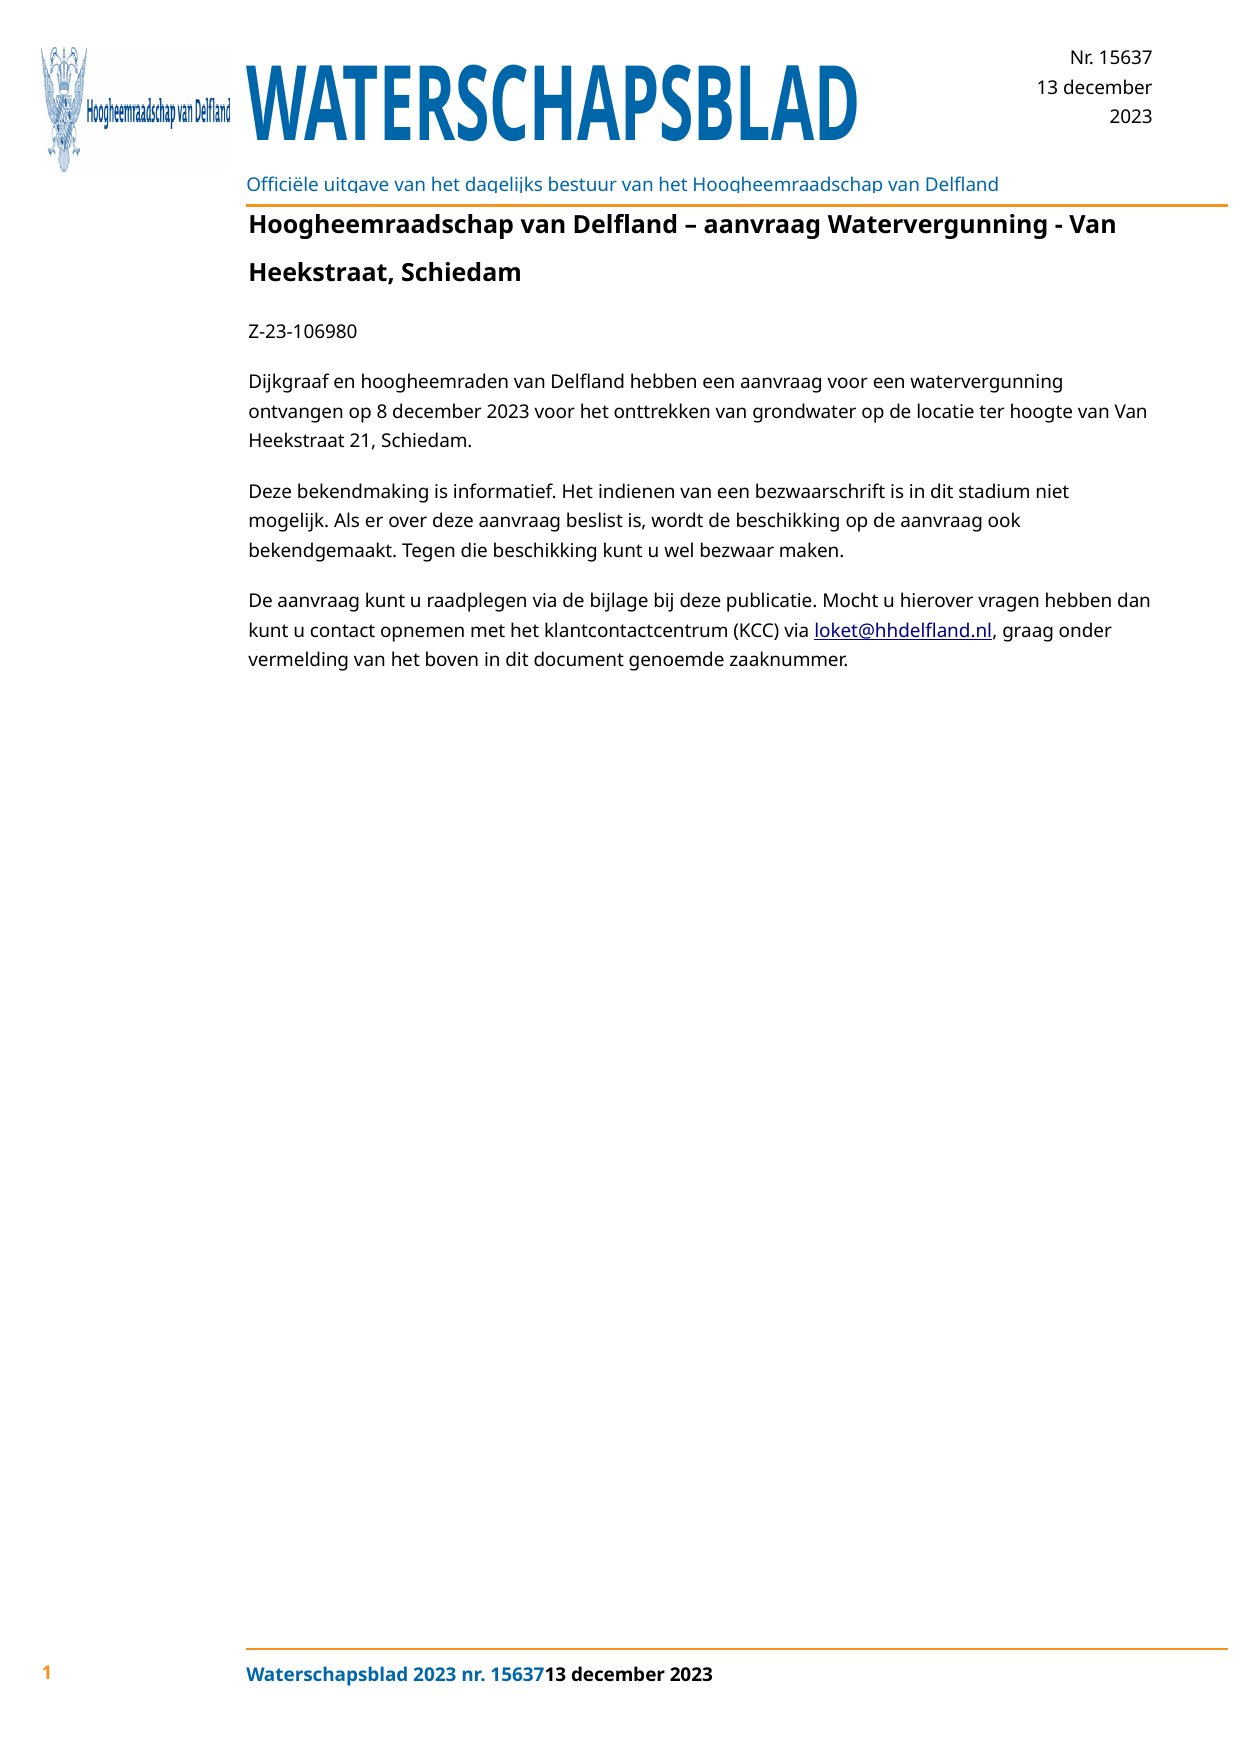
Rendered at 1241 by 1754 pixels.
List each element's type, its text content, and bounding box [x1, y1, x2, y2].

picture [41, 47, 231, 172]
text Deze bekendmaking is informatief. Het indienen van een bezwaarschrift is in dit stadium niet mogelijk. Als er over deze aanvraag beslist is, wordt de beschikking op de aanvraag ook bekendgemaakt. Tegen die beschikking kunt u wel bezwaar maken. [248, 478, 1152, 563]
text Dijkgraaf en hoogheemraden van Delfland hebben een aanvraag voor een watervergunning ontvangen op 8 december 2023 voor het onttrekken van grondwater op de locatie ter hoogte van Van Heekstraat 21, Schiedam. [248, 368, 1152, 453]
text De aanvraag kunt u raadplegen via de bijlage bij deze publicatie. Mocht u hierover vragen hebben dan kunt u contact opnemen met het klantcontactcentrum (KCC) via loket@hhdelfland.nl, graag onder vermelding van het boven in dit document genoemde zaaknummer. [248, 587, 1152, 672]
text Hoogheemraadschap van Delfland – aanvraag Watervergunning - Van Heekstraat, Schiedam [248, 207, 1152, 288]
text Z-23-106980 [248, 318, 1152, 344]
